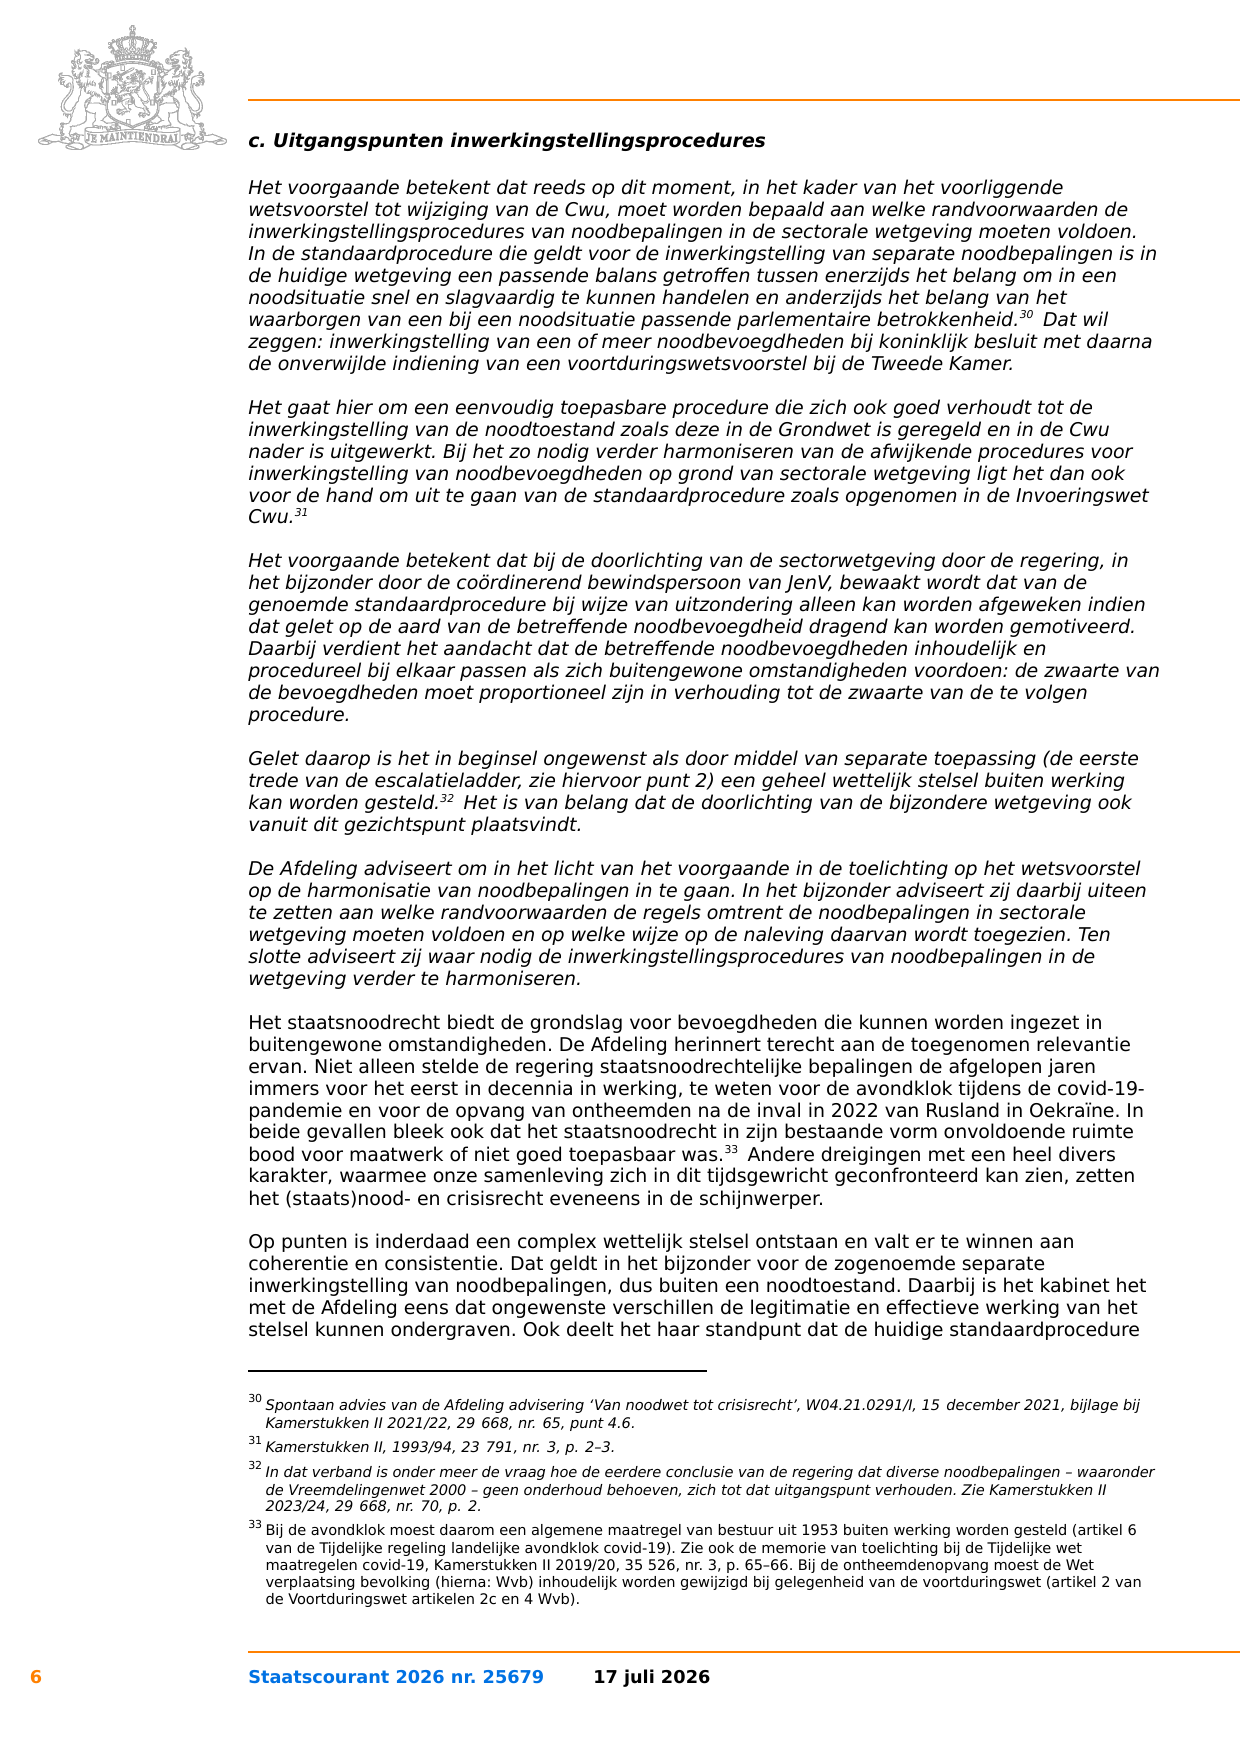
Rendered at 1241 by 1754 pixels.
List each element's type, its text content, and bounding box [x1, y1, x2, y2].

text Op punten is inderdaad een complex wettelijk stelsel ontstaan en valt er te winnen aan coherentie en consistentie. Dat geldt in het bijzonder voor de zogenoemde separate inwerkingstelling van noodbepalingen, dus buiten een noodtoestand. Daarbij is het kabinet het met de Afdeling eens dat ongewenste verschillen de legitimatie en effectieve werking van het stelsel kunnen ondergraven. Ook deelt het haar standpunt dat de huidige standaardprocedure [248, 1231, 1163, 1341]
text Het voorgaande betekent dat reeds op dit moment, in het kader van het voorliggende wetsvoorstel tot wijziging van de Cwu, moet worden bepaald aan welke randvoorwaarden de inwerkingstellingsprocedures van noodbepalingen in de sectorale wetgeving moeten voldoen. In de standaardprocedure die geldt voor de inwerkingstelling van separate noodbepalingen is in de huidige wetgeving een passende balans getroffen tussen enerzijds het belang om in een noodsituatie snel en slagvaardig te kunnen handelen en anderzijds het belang van het waarborgen van een bij een noodsituatie passende parlementaire betrokkenheid. Dat wil zeggen: inwerkingstelling van een of meer noodbevoegdheden bij koninklijk besluit met daarna de onverwijlde indiening van een voortduringswetsvoorstel bij de Tweede Kamer. [248, 177, 1163, 375]
subtitle c. Uitgangspunten inwerkingstellingsprocedures [248, 130, 1163, 152]
text Bij de avondklok moest daarom een algemene maatregel van bestuur uit 1953 buiten werking worden gesteld (artikel 6 van de Tijdelijke regeling landelijke avondklok covid-19). Zie ook de memorie van toelichting bij de Tijdelijke wet maatregelen covid-19, Kamerstukken II 2019/20, 35 526, nr. 3, p. 65–66. Bij de ontheemdenopvang moest de Wet verplaatsing bevolking (hierna: Wvb) inhoudelijk worden gewijzigd bij gelegenheid van de voortduringswet (artikel 2 van de Voortduringswet artikelen 2c en 4 Wvb). [248, 1518, 1163, 1608]
text Kamerstukken II, 1993/94, 23 791, nr. 3, p. 2–3. [248, 1434, 1163, 1457]
text Het voorgaande betekent dat bij de doorlichting van de sectorwetgeving door de regering, in het bijzonder door de coördinerend bewindspersoon van JenV, bewaakt wordt dat van de genoemde standaardprocedure bij wijze van uitzondering alleen kan worden afgeweken indien dat gelet op de aard van de betreffende noodbevoegdheid dragend kan worden gemotiveerd. Daarbij verdient het aandacht dat de betreffende noodbevoegdheden inhoudelijk en procedureel bij elkaar passen als zich buitengewone omstandigheden voordoen: de zwaarte van de bevoegdheden moet proportioneel zijn in verhouding tot de zwaarte van de te volgen procedure. [248, 550, 1163, 726]
text Spontaan advies van de Afdeling advisering ‘Van noodwet tot crisisrecht’, W04.21.0291/I, 15 december 2021, bijlage bij Kamerstukken II 2021/22, 29 668, nr. 65, punt 4.6. [248, 1393, 1163, 1432]
text Gelet daarop is het in beginsel ongewenst als door middel van separate toepassing (de eerste trede van de escalatieladder, zie hiervoor punt 2) een geheel wettelijk stelsel buiten werking kan worden gesteld. Het is van belang dat de doorlichting van de bijzondere wetgeving ook vanuit dit gezichtspunt plaatsvindt. [248, 748, 1163, 836]
text Het gaat hier om een eenvoudig toepasbare procedure die zich ook goed verhoudt tot de inwerkingstelling van de noodtoestand zoals deze in de Grondwet is geregeld en in de Cwu nader is uitgewerkt. Bij het zo nodig verder harmoniseren van de afwijkende procedures voor inwerkingstelling van noodbevoegdheden op grond van sectorale wetgeving ligt het dan ook voor de hand om uit te gaan van de standaardprocedure zoals opgenomen in de Invoeringswet Cwu. [248, 397, 1163, 528]
text In dat verband is onder meer de vraag hoe de eerdere conclusie van de regering dat diverse noodbepalingen – waaronder de Vreemdelingenwet 2000 – geen onderhoud behoeven, zich tot dat uitgangspunt verhouden. Zie Kamerstukken II 2023/24, 29 668, nr. 70, p. 2. [248, 1459, 1163, 1515]
picture [38, 25, 227, 150]
text De Afdeling adviseert om in het licht van het voorgaande in de toelichting op het wetsvoorstel op de harmonisatie van noodbepalingen in te gaan. In het bijzonder adviseert zij daarbij uiteen te zetten aan welke randvoorwaarden de regels omtrent de noodbepalingen in sectorale wetgeving moeten voldoen en op welke wijze op de naleving daarvan wordt toegezien. Ten slotte adviseert zij waar nodig de inwerkingstellingsprocedures van noodbepalingen in de wetgeving verder te harmoniseren. [248, 858, 1163, 990]
text Het staatsnoodrecht biedt de grondslag voor bevoegdheden die kunnen worden ingezet in buitengewone omstandigheden. De Afdeling herinnert terecht aan de toegenomen relevantie ervan. Niet alleen stelde de regering staatsnoodrechtelijke bepalingen de afgelopen jaren immers voor het eerst in decennia in werking, te weten voor de avondklok tijdens de covid-19-pandemie en voor de opvang van ontheemden na de inval in 2022 van Rusland in Oekraïne. In beide gevallen bleek ook dat het staatsnoodrecht in zijn bestaande vorm onvoldoende ruimte bood voor maatwerk of niet goed toepasbaar was. Andere dreigingen met een heel divers karakter, waarmee onze samenleving zich in dit tijdsgewricht geconfronteerd kan zien, zetten het (staats)nood- en crisisrecht eveneens in de schijnwerper. [248, 1012, 1163, 1209]
